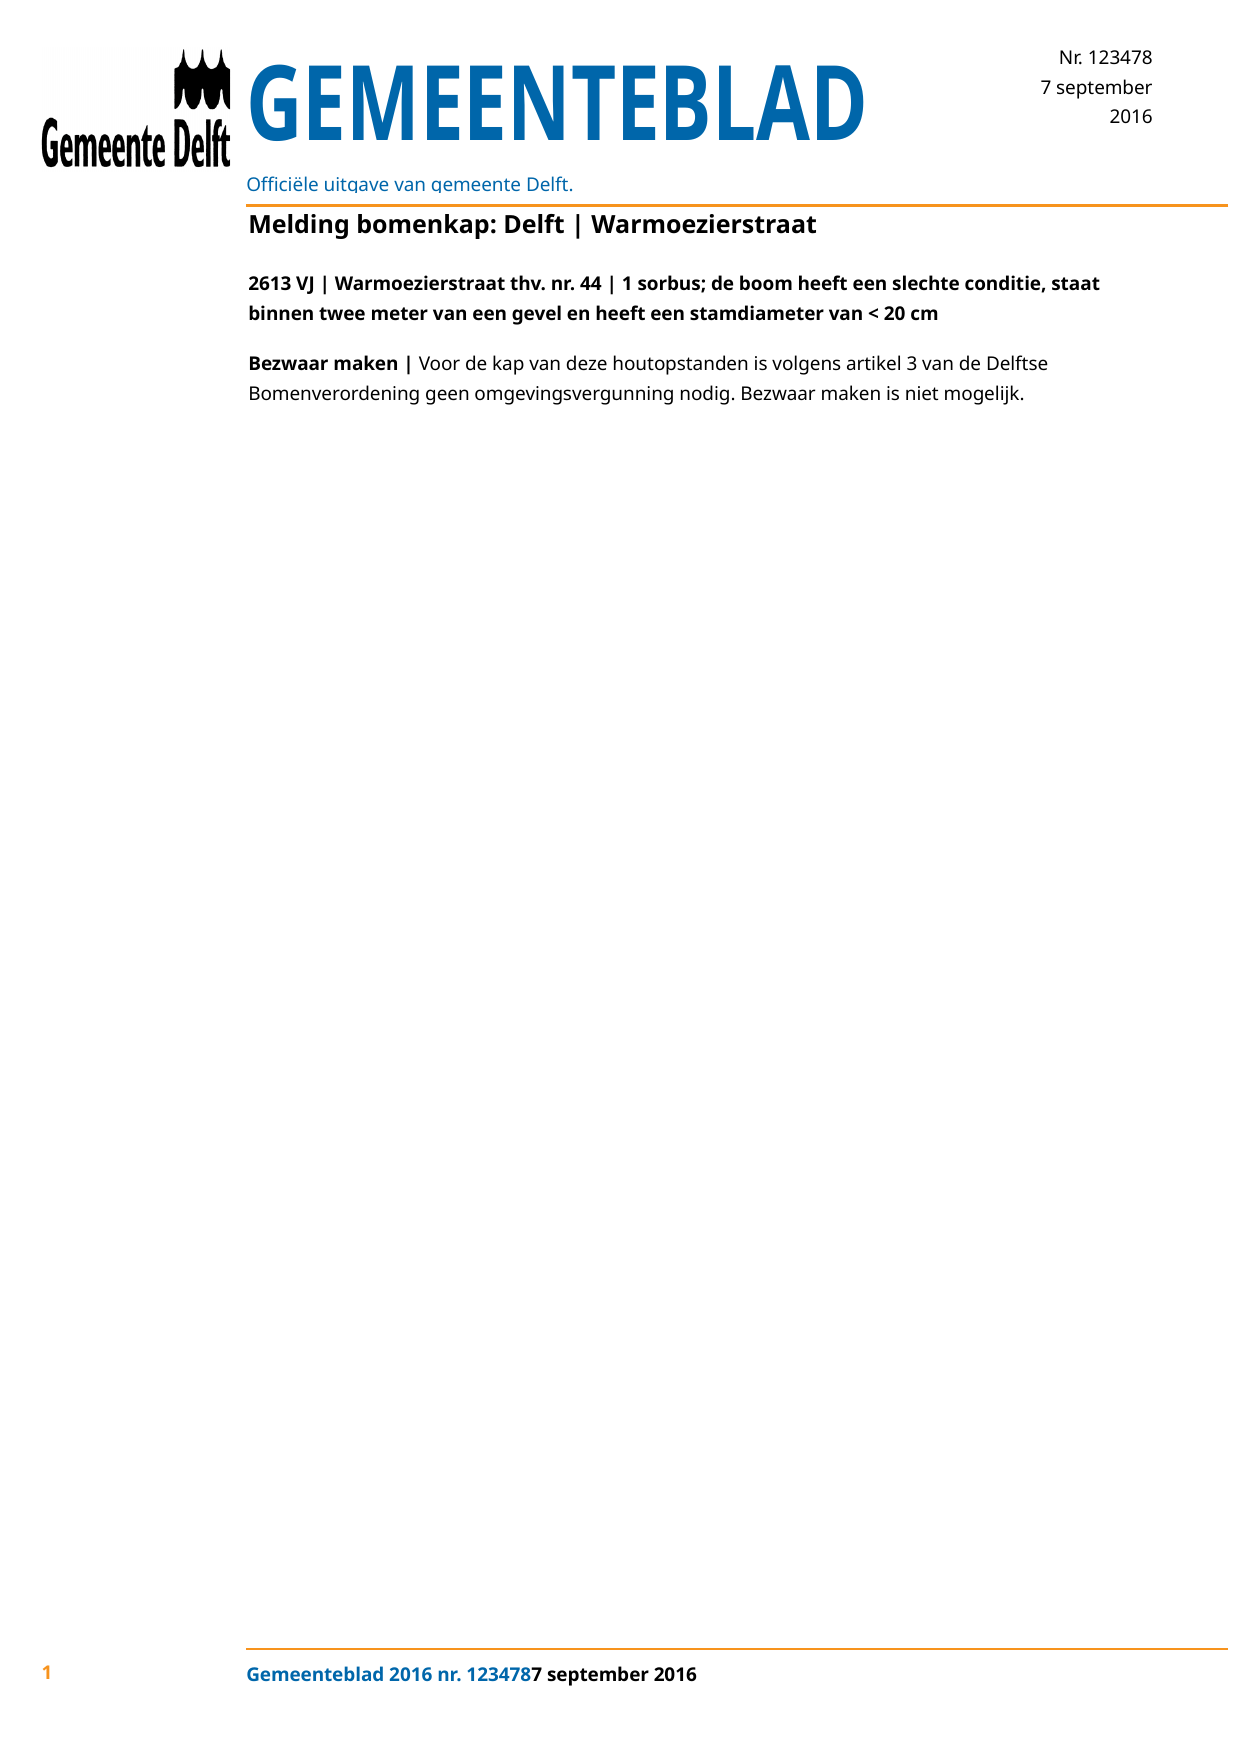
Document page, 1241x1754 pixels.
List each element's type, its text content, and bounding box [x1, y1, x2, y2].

text 2613 VJ | Warmoezierstraat thv. nr. 44 | 1 sorbus; de boom heeft een slechte conditie, staat binnen twee meter van een gevel en heeft een stamdiameter van < 20 cm [248, 270, 1152, 326]
text Bezwaar maken | Voor de kap van deze houtopstanden is volgens artikel 3 van de Delftse Bomenverordening geen omgevingsvergunning nodig. Bezwaar maken is niet mogelijk. [248, 350, 1152, 406]
picture [41, 47, 231, 172]
text Melding bomenkap: Delft | Warmoezierstraat [248, 207, 1152, 241]
